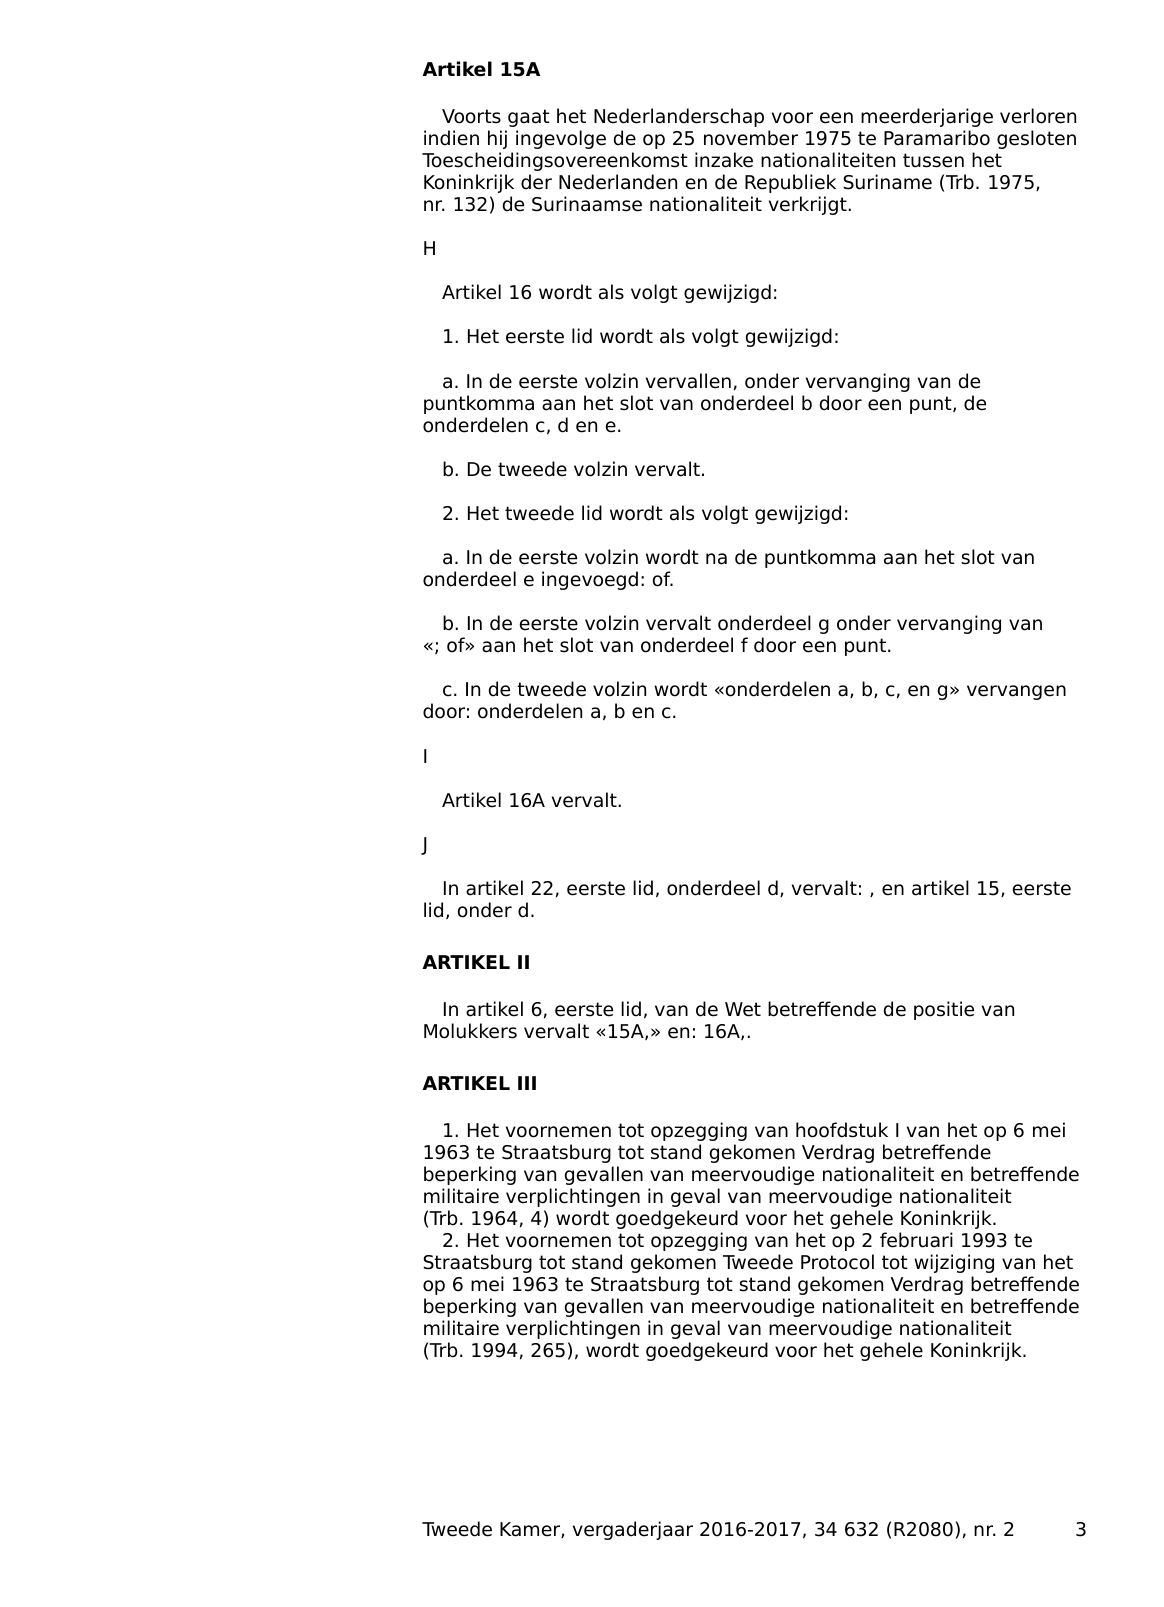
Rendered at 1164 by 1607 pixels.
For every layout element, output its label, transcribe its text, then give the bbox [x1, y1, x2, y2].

text J [422, 834, 1087, 856]
text c. In de tweede volzin wordt «onderdelen a, b, c, en g» vervangen door: onderdelen a, b en c. [422, 679, 1087, 723]
subtitle Artikel 15A [422, 59, 1087, 81]
text 1. Het voornemen tot opzegging van hoofdstuk I van het op 6 mei 1963 te Straatsburg tot stand gekomen Verdrag betreffende beperking van gevallen van meervoudige nationaliteit en betreffende militaire verplichtingen in geval van meervoudige nationaliteit (Trb. 1964, 4) wordt goedgekeurd voor het gehele Koninkrijk. [422, 1120, 1087, 1230]
text 2. Het tweede lid wordt als volgt gewijzigd: [422, 503, 1087, 525]
text Voorts gaat het Nederlanderschap voor een meerderjarige verloren indien hij ingevolge de op 25 november 1975 te Paramaribo gesloten Toescheidingsovereenkomst inzake nationaliteiten tussen het Koninkrijk der Nederlanden en de Republiek Suriname (Trb. 1975, nr. 132) de Surinaamse nationaliteit verkrijgt. [422, 106, 1087, 216]
text Artikel 16A vervalt. [422, 790, 1087, 812]
text In artikel 6, eerste lid, van de Wet betreffende de positie van Molukkers vervalt «15A,» en: 16A,. [422, 999, 1087, 1043]
subtitle ARTIKEL III [422, 1073, 1087, 1095]
text a. In de eerste volzin vervallen, onder vervanging van de puntkomma aan het slot van onderdeel b door een punt, de onderdelen c, d en e. [422, 371, 1087, 437]
text a. In de eerste volzin wordt na de puntkomma aan het slot van onderdeel e ingevoegd: of. [422, 547, 1087, 591]
text I [422, 746, 1087, 767]
text Artikel 16 wordt als volgt gewijzigd: [422, 282, 1087, 304]
text H [422, 238, 1087, 260]
text b. In de eerste volzin vervalt onderdeel g onder vervanging van «; of» aan het slot van onderdeel f door een punt. [422, 613, 1087, 657]
text 1. Het eerste lid wordt als volgt gewijzigd: [422, 326, 1087, 348]
text In artikel 22, eerste lid, onderdeel d, vervalt: , en artikel 15, eerste lid, onder d. [422, 878, 1087, 922]
subtitle ARTIKEL II [422, 952, 1087, 974]
text 2. Het voornemen tot opzegging van het op 2 februari 1993 te Straatsburg tot stand gekomen Tweede Protocol tot wijziging van het op 6 mei 1963 te Straatsburg tot stand gekomen Verdrag betreffende beperking van gevallen van meervoudige nationaliteit en betreffende militaire verplichtingen in geval van meervoudige nationaliteit (Trb. 1994, 265), wordt goedgekeurd voor het gehele Koninkrijk. [422, 1230, 1087, 1362]
text b. De tweede volzin vervalt. [422, 459, 1087, 481]
